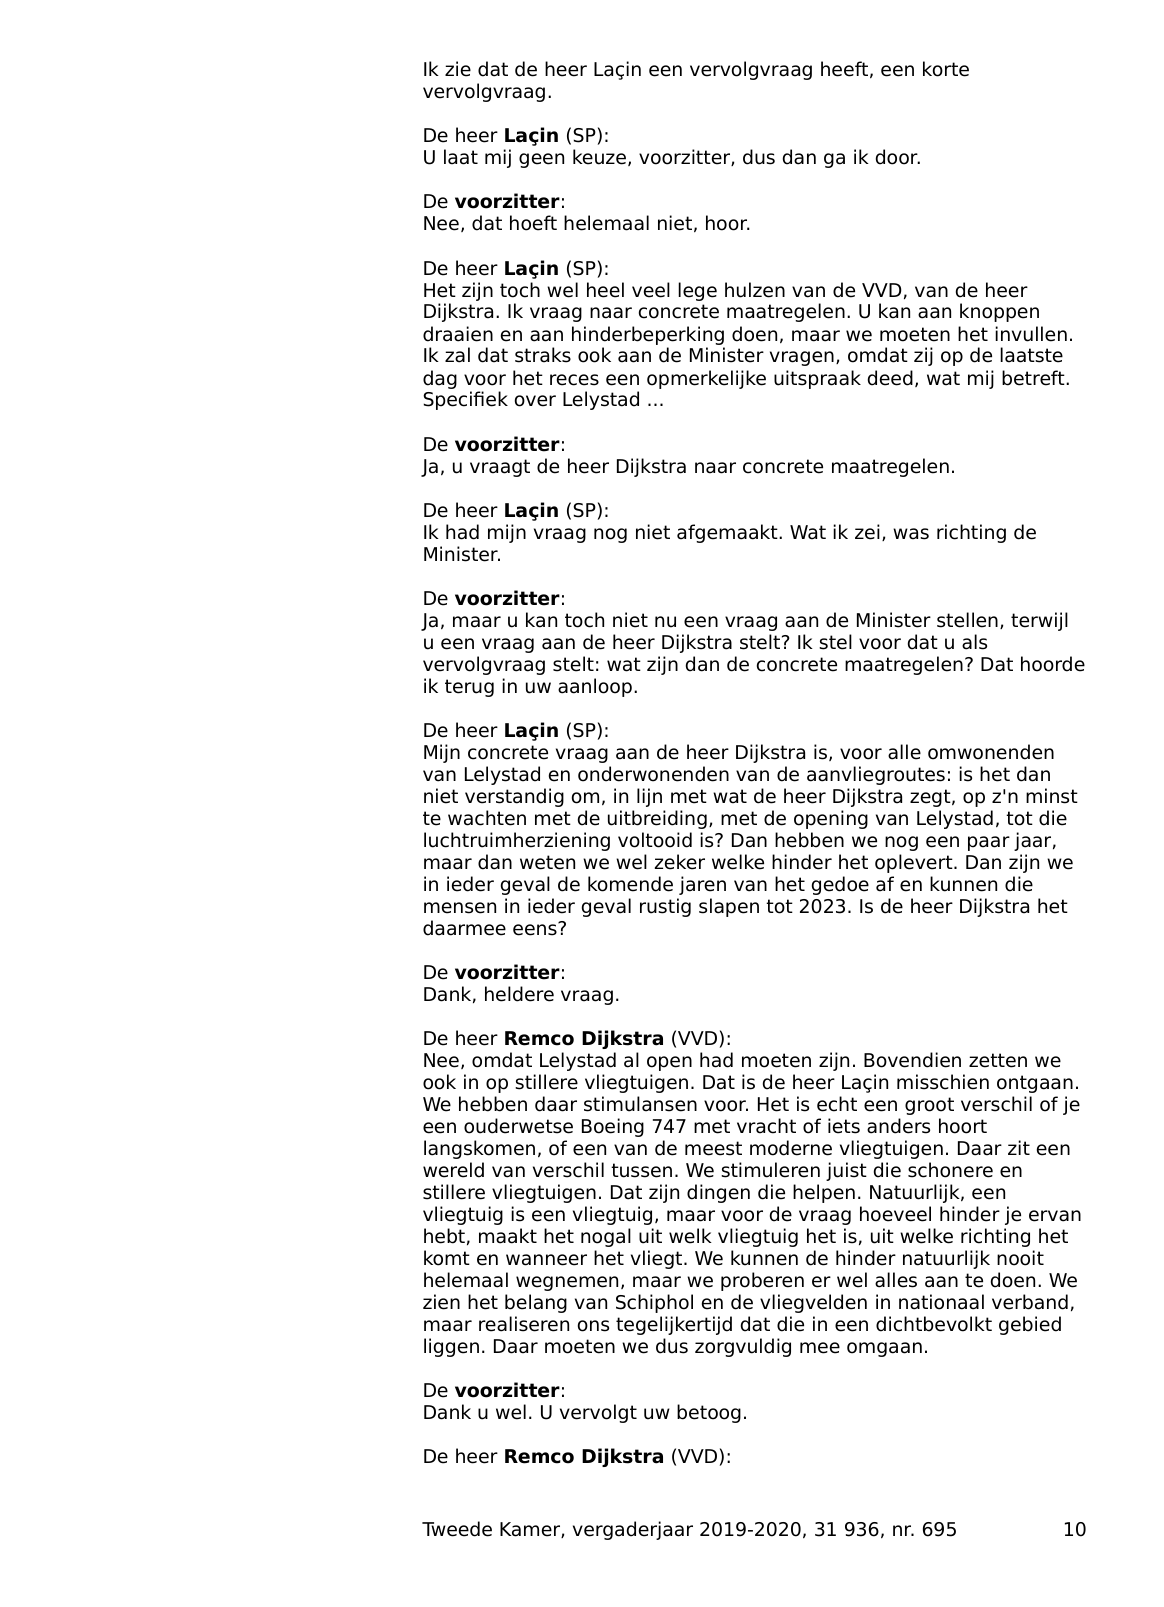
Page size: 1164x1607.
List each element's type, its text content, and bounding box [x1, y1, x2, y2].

text Dank u wel. U vervolgt uw betoog. [422, 1402, 1087, 1424]
text De voorzitter: [422, 1380, 1087, 1402]
text De heer Laçin (SP): [422, 257, 1087, 279]
text Ja, u vraagt de heer Dijkstra naar concrete maatregelen. [422, 456, 1087, 477]
text Nee, dat hoeft helemaal niet, hoor. [422, 213, 1087, 235]
text De heer Remco Dijkstra (VVD): [422, 1028, 1087, 1050]
text Ik had mijn vraag nog niet afgemaakt. Wat ik zei, was richting de Minister. [422, 522, 1087, 566]
text De voorzitter: [422, 962, 1087, 984]
text Mijn concrete vraag aan de heer Dijkstra is, voor alle omwonenden van Lelystad en onderwonenden van de aanvliegroutes: is het dan niet verstandig om, in lijn met wat de heer Dijkstra zegt, op z'n minst te wachten met de uitbreiding, met de opening van Lelystad, tot die luchtruimherziening voltooid is? Dan hebben we nog een paar jaar, maar dan weten we wel zeker welke hinder het oplevert. Dan zijn we in ieder geval de komende jaren van het gedoe af en kunnen die mensen in ieder geval rustig slapen tot 2023. Is de heer Dijkstra het daarmee eens? [422, 742, 1087, 940]
text Ik zie dat de heer Laçin een vervolgvraag heeft, een korte vervolgvraag. [422, 59, 1087, 103]
text De voorzitter: [422, 191, 1087, 213]
text Het zijn toch wel heel veel lege hulzen van de VVD, van de heer Dijkstra. Ik vraag naar concrete maatregelen. U kan aan knoppen draaien en aan hinderbeperking doen, maar we moeten het invullen. Ik zal dat straks ook aan de Minister vragen, omdat zij op de laatste dag voor het reces een opmerkelijke uitspraak deed, wat mij betreft. Specifiek over Lelystad ... [422, 279, 1087, 411]
text Ja, maar u kan toch niet nu een vraag aan de Minister stellen, terwijl u een vraag aan de heer Dijkstra stelt? Ik stel voor dat u als vervolgvraag stelt: wat zijn dan de concrete maatregelen? Dat hoorde ik terug in uw aanloop. [422, 610, 1087, 698]
text De heer Laçin (SP): [422, 125, 1087, 147]
text De voorzitter: [422, 433, 1087, 456]
text De heer Laçin (SP): [422, 500, 1087, 522]
text Nee, omdat Lelystad al open had moeten zijn. Bovendien zetten we ook in op stillere vliegtuigen. Dat is de heer Laçin misschien ontgaan. We hebben daar stimulansen voor. Het is echt een groot verschil of je een ouderwetse Boeing 747 met vracht of iets anders hoort langskomen, of een van de meest moderne vliegtuigen. Daar zit een wereld van verschil tussen. We stimuleren juist die schonere en stillere vliegtuigen. Dat zijn dingen die helpen. Natuurlijk, een vliegtuig is een vliegtuig, maar voor de vraag hoeveel hinder je ervan hebt, maakt het nogal uit welk vliegtuig het is, uit welke richting het komt en wanneer het vliegt. We kunnen de hinder natuurlijk nooit helemaal wegnemen, maar we proberen er wel alles aan te doen. We zien het belang van Schiphol en de vliegvelden in nationaal verband, maar realiseren ons tegelijkertijd dat die in een dichtbevolkt gebied liggen. Daar moeten we dus zorgvuldig mee omgaan. [422, 1050, 1087, 1358]
text Dank, heldere vraag. [422, 984, 1087, 1006]
text De heer Laçin (SP): [422, 720, 1087, 742]
text De heer Remco Dijkstra (VVD): [422, 1446, 1087, 1468]
text U laat mij geen keuze, voorzitter, dus dan ga ik door. [422, 147, 1087, 169]
text De voorzitter: [422, 588, 1087, 610]
